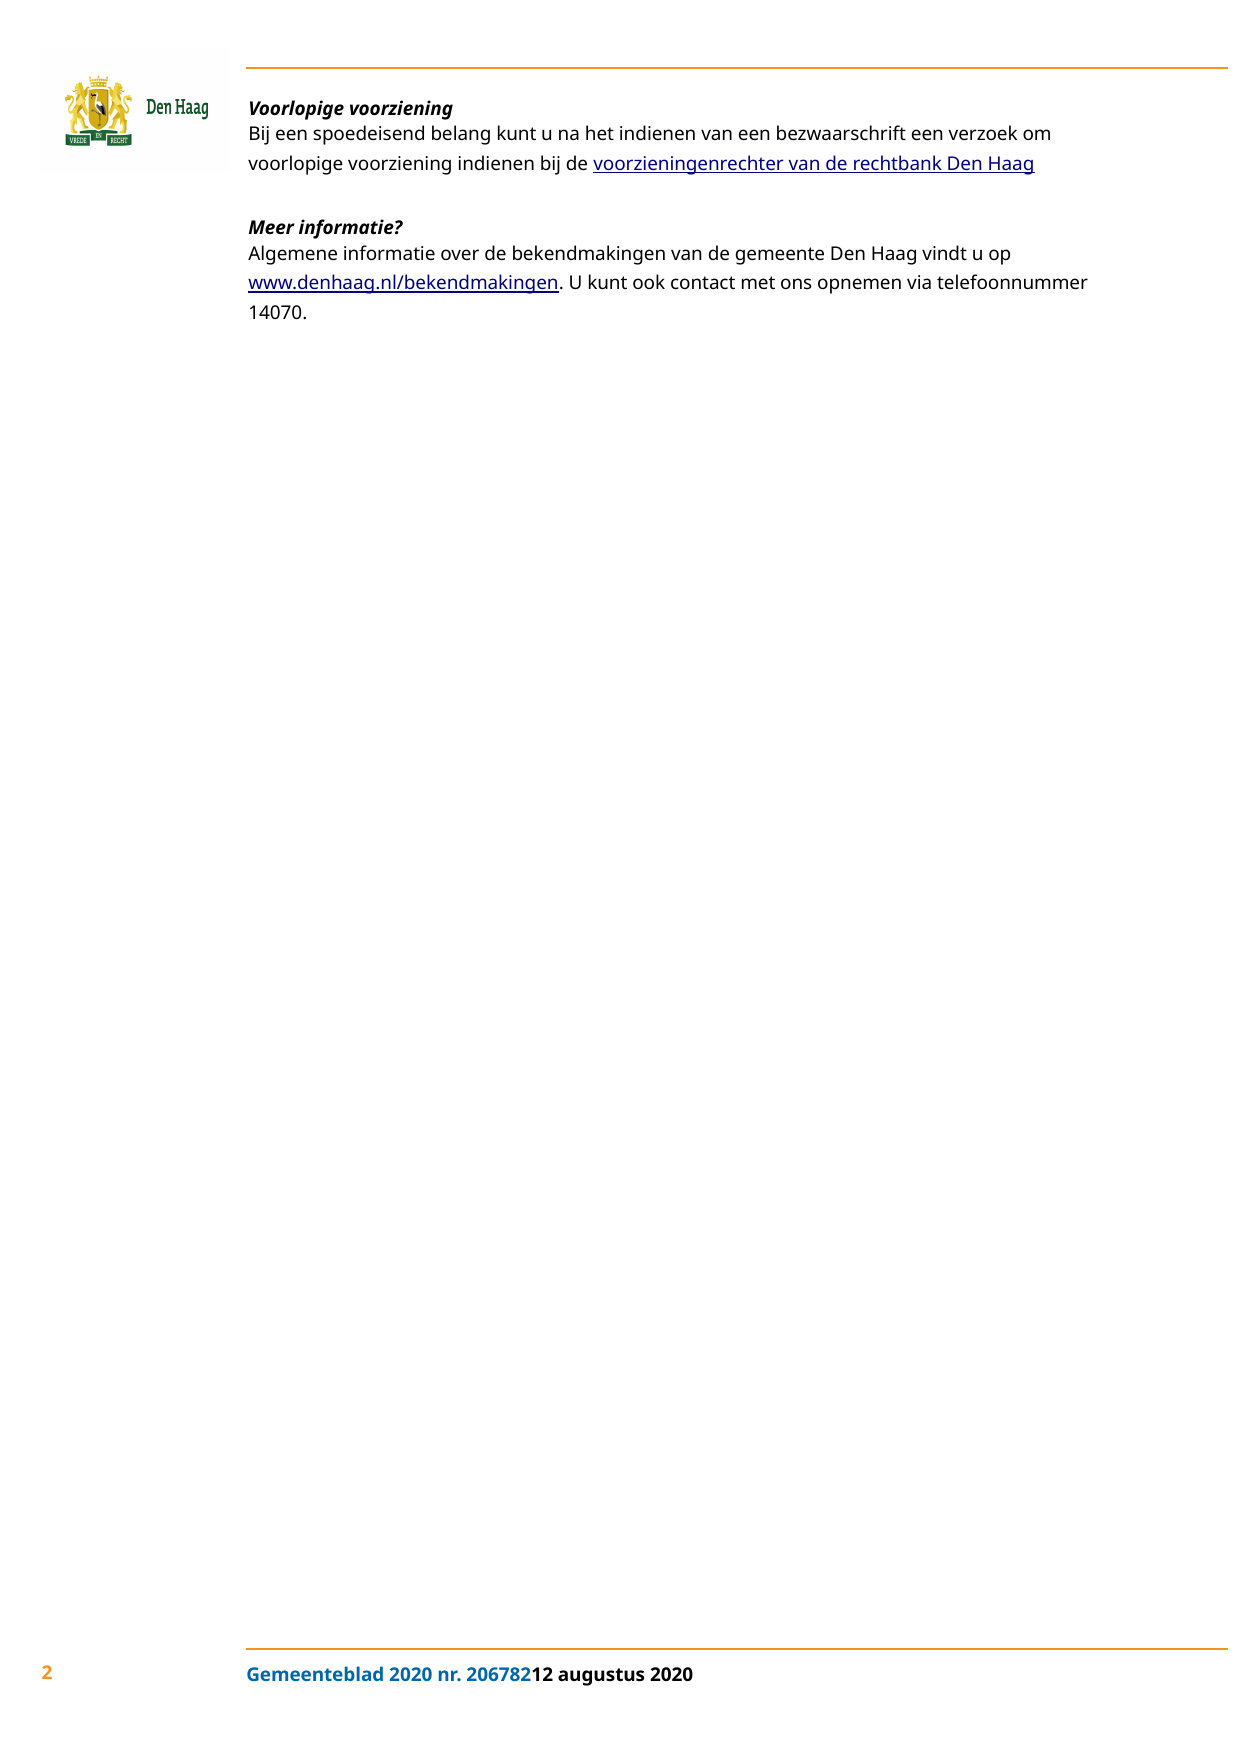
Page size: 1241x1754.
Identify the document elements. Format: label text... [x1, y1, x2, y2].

text Algemene informatie over de bekendmakingen van de gemeente Den Haag vindt u op www.denhaag.nl/bekendmakingen. U kunt ook contact met ons opnemen via telefoonnummer 14070. [248, 240, 1152, 325]
text Bij een spoedeisend belang kunt u na het indienen van een bezwaarschrift een verzoek om voorlopige voorziening indienen bij de voorzieningenrechter van de rechtbank Den Haag [248, 121, 1152, 176]
text Voorlopige voorziening [248, 95, 1152, 121]
picture [41, 47, 231, 172]
text Meer informatie? [248, 214, 1152, 240]
